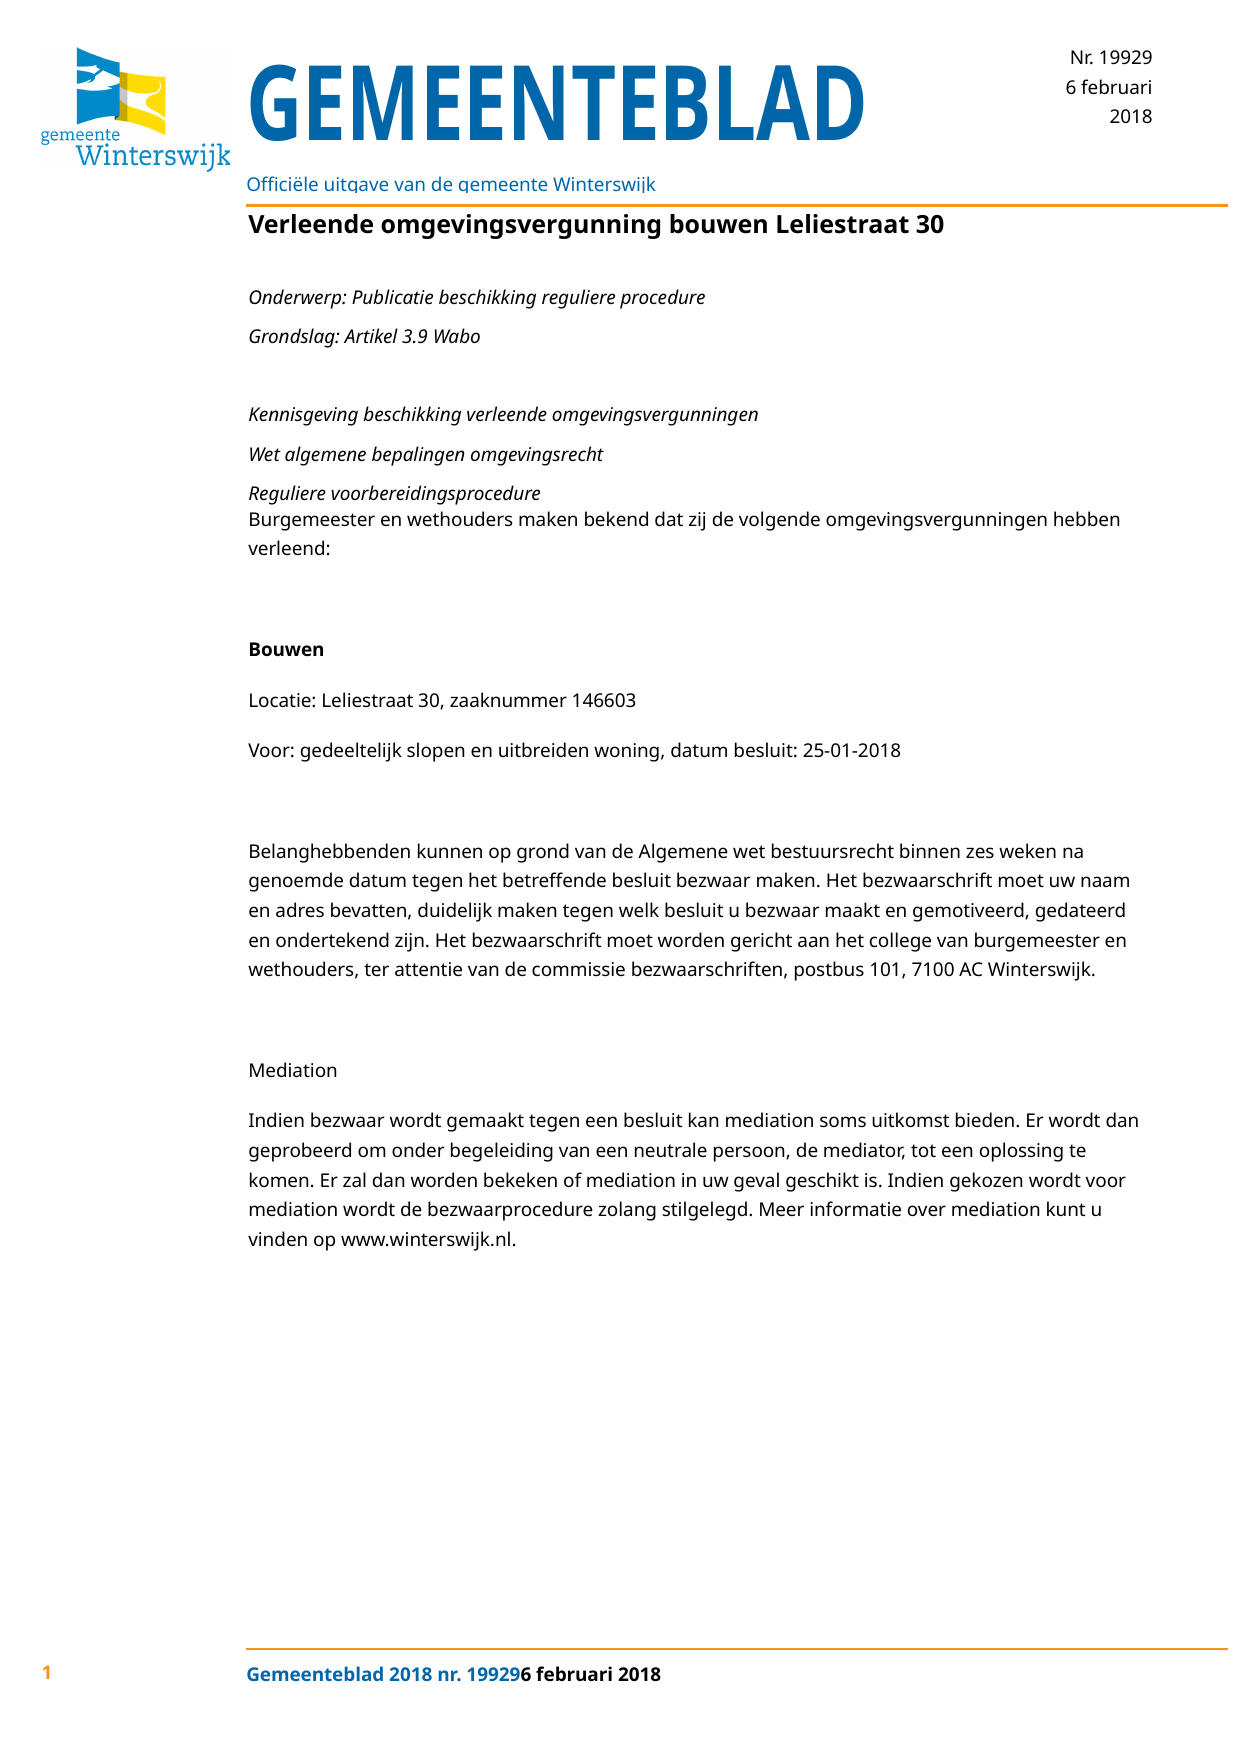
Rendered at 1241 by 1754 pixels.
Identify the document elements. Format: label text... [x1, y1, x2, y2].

picture [225, 153, 231, 162]
text Wet algemene bepalingen omgevingsrecht [248, 441, 1152, 467]
text Kennisgeving beschikking verleende omgevingsvergunningen [248, 402, 1152, 427]
text Grondslag: Artikel 3.9 Wabo [248, 323, 1152, 349]
text Onderwerp: Publicatie beschikking reguliere procedure [248, 284, 1152, 309]
text Bouwen [248, 636, 1152, 662]
text Mediation [248, 1057, 1152, 1083]
picture [41, 47, 231, 172]
text Indien bezwaar wordt gemaakt tegen een besluit kan mediation soms uitkomst bieden. Er wordt dan geprobeerd om onder begeleiding van een neutrale persoon, de mediator, tot een oplossing te komen. Er zal dan worden bekeken of mediation in uw geval geschikt is. Indien gekozen wordt voor mediation wordt de bezwaarprocedure zolang stilgelegd. Meer informatie over mediation kunt u vinden op www.winterswijk.nl. [248, 1108, 1152, 1252]
text Reguliere voorbereidingsprocedure [248, 480, 1152, 506]
text Belanghebbenden kunnen op grond van de Algemene wet bestuursrecht binnen zes weken na genoemde datum tegen het betreffende besluit bezwaar maken. Het bezwaarschrift moet uw naam en adres bevatten, duidelijk maken tegen welk besluit u bezwaar maakt en gemotiveerd, gedateerd en ondertekend zijn. Het bezwaarschrift moet worden gericht aan het college van burgemeester en wethouders, ter attentie van de commissie bezwaarschriften, postbus 101, 7100 AC Winterswijk. [248, 838, 1152, 982]
text Voor: gedeeltelijk slopen en uitbreiden woning, datum besluit: 25-01-2018 [248, 737, 1152, 763]
text Burgemeester en wethouders maken bekend dat zij de volgende omgevingsvergunningen hebben verleend: [248, 506, 1152, 561]
text Locatie: Leliestraat 30, zaaknummer 146603 [248, 687, 1152, 712]
text Verleende omgevingsvergunning bouwen Leliestraat 30 [248, 207, 1152, 241]
